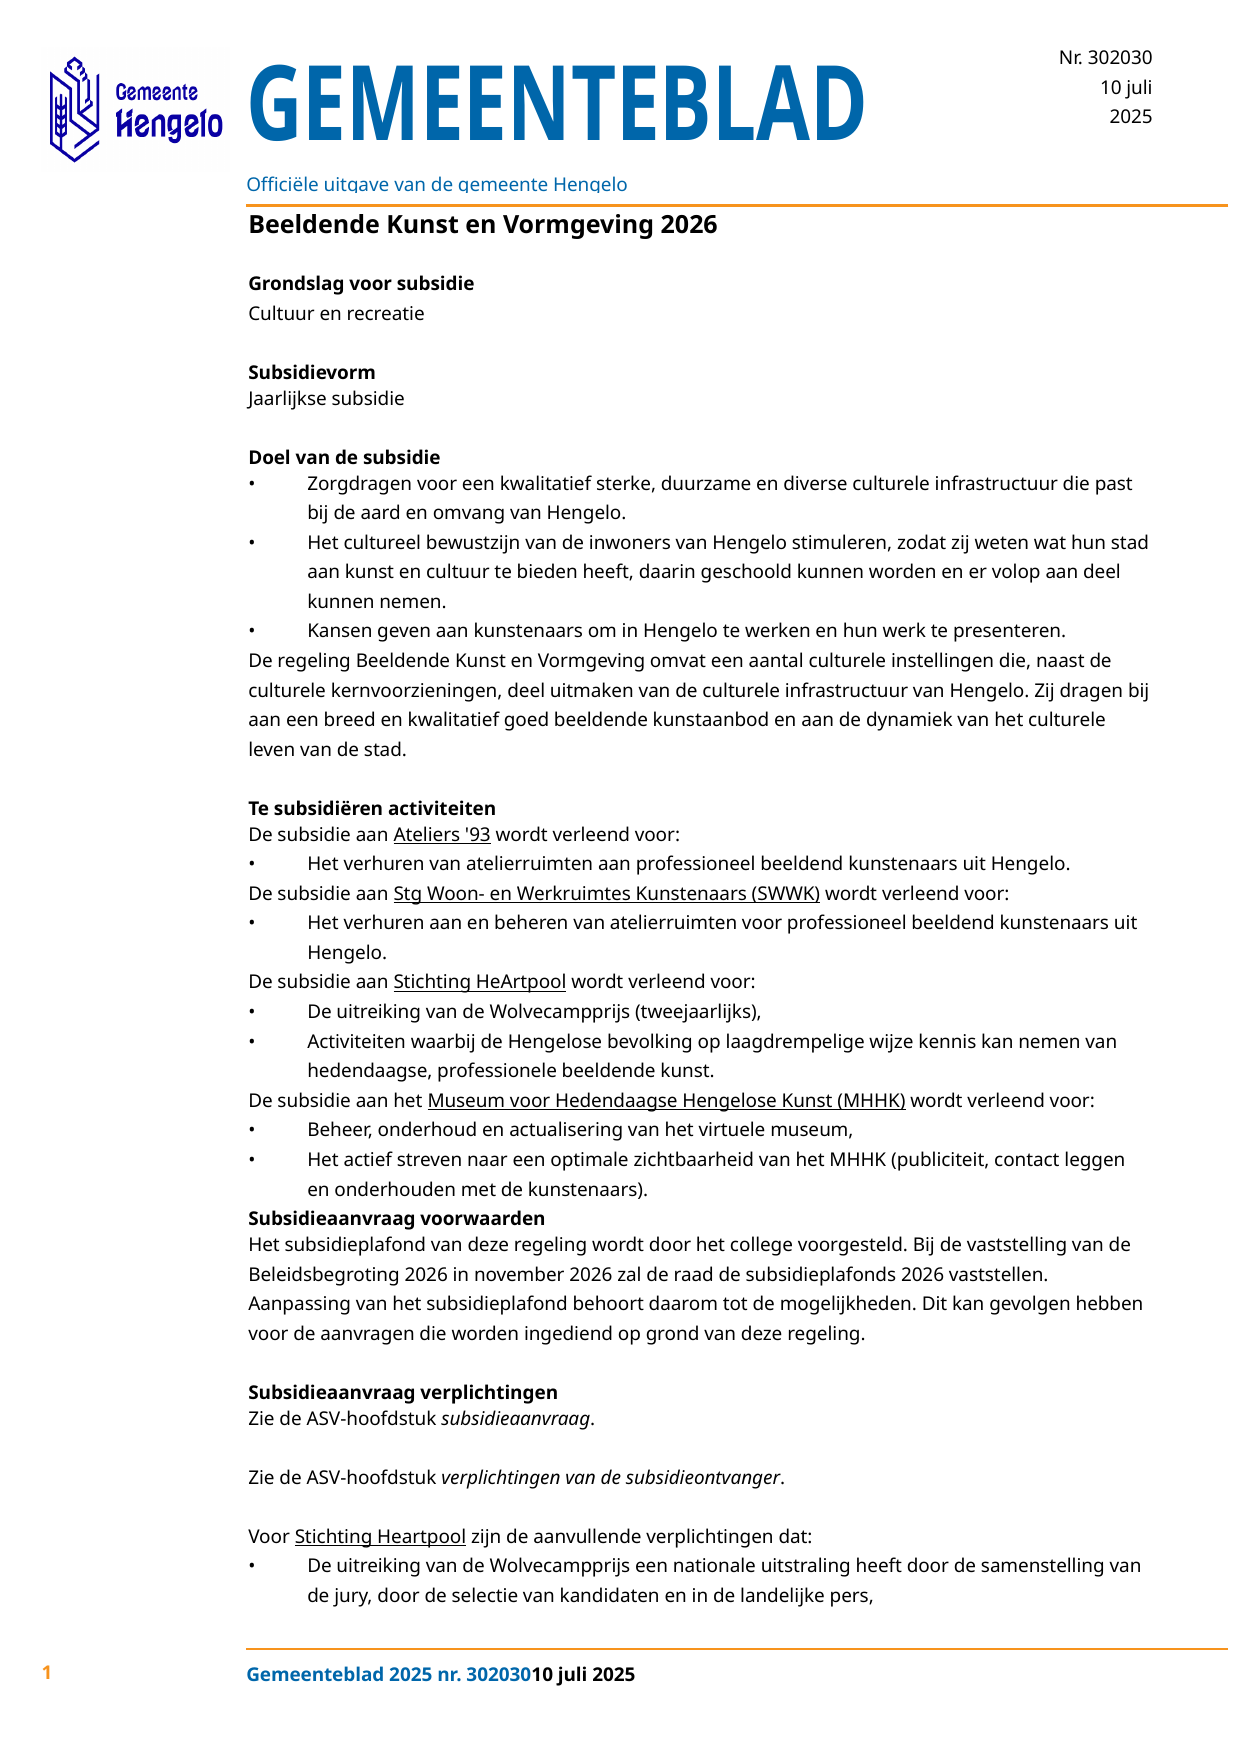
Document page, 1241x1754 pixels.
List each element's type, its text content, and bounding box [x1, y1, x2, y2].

text Doel van de subsidie [248, 444, 1152, 470]
text Grondslag voor subsidie [248, 270, 1152, 296]
text Het subsidieplafond van deze regeling wordt door het college voorgesteld. Bij de vaststelling van de Beleidsbegroting 2026 in november 2026 zal de raad de subsidieplafonds 2026 vaststellen. Aanpassing van het subsidieplafond behoort daarom tot de mogelijkheden. Dit kan gevolgen hebben voor de aanvragen die worden ingediend op grond van deze regeling. [248, 1231, 1152, 1346]
list De uitreiking van de Wolvecampprijs een nationale uitstraling heeft door de samenstelling van de jury, door de selectie van kandidaten en in de landelijke pers, [248, 1553, 1152, 1608]
text Te subsidiëren activiteiten [248, 795, 1152, 821]
list Zorgdragen voor een kwalitatief sterke, duurzame en diverse culturele infrastructuur die past bij de aard en omvang van Hengelo. [248, 470, 1152, 525]
text Subsidievorm [248, 359, 1152, 385]
list Het actief streven naar een optimale zichtbaarheid van het MHHK (publiciteit, contact leggen en onderhouden met de kunstenaars). [248, 1146, 1152, 1202]
text De subsidie aan Ateliers '93 wordt verleend voor: [248, 821, 1152, 847]
text De subsidie aan Stg Woon- en Werkruimtes Kunstenaars (SWWK) wordt verleend voor: [248, 880, 1152, 906]
text De subsidie aan Stichting HeArtpool wordt verleend voor: [248, 969, 1152, 994]
list Het verhuren aan en beheren van atelierruimten voor professioneel beeldend kunstenaars uit Hengelo. [248, 909, 1152, 965]
text Voor Stichting Heartpool zijn de aanvullende verplichtingen dat: [248, 1523, 1152, 1549]
text De subsidie aan het Museum voor Hedendaagse Hengelose Kunst (MHHK) wordt verleend voor: [248, 1087, 1152, 1113]
text Jaarlijkse subsidie [248, 385, 1152, 411]
text Zie de ASV-hoofdstuk verplichtingen van de subsidieontvanger. [248, 1464, 1152, 1490]
text Subsidieaanvraag verplichtingen [248, 1379, 1152, 1405]
list Beheer, onderhoud en actualisering van het virtuele museum, [248, 1117, 1152, 1142]
text Cultuur en recreatie [248, 300, 1152, 326]
list Activiteiten waarbij de Hengelose bevolking op laagdrempelige wijze kennis kan nemen van hedendaagse, professionele beeldende kunst. [248, 1028, 1152, 1083]
text Zie de ASV-hoofdstuk subsidieaanvraag. [248, 1405, 1152, 1431]
text Beeldende Kunst en Vormgeving 2026 [248, 207, 1152, 241]
list Het verhuren van atelierruimten aan professioneel beeldend kunstenaars uit Hengelo. [248, 850, 1152, 876]
text Subsidieaanvraag voorwaarden [248, 1205, 1152, 1231]
list Het cultureel bewustzijn van de inwoners van Hengelo stimuleren, zodat zij weten wat hun stad aan kunst en cultuur te bieden heeft, daarin geschoold kunnen worden en er volop aan deel kunnen nemen. [248, 529, 1152, 614]
list De uitreiking van de Wolvecampprijs (tweejaarlijks), [248, 998, 1152, 1024]
picture [41, 47, 231, 172]
list Kansen geven aan kunstenaars om in Hengelo te werken en hun werk te presenteren. [248, 618, 1152, 643]
text De regeling Beeldende Kunst en Vormgeving omvat een aantal culturele instellingen die, naast de culturele kernvoorzieningen, deel uitmaken van de culturele infrastructuur van Hengelo. Zij dragen bij aan een breed en kwalitatief goed beeldende kunstaanbod en aan de dynamiek van het culturele leven van de stad. [248, 647, 1152, 762]
